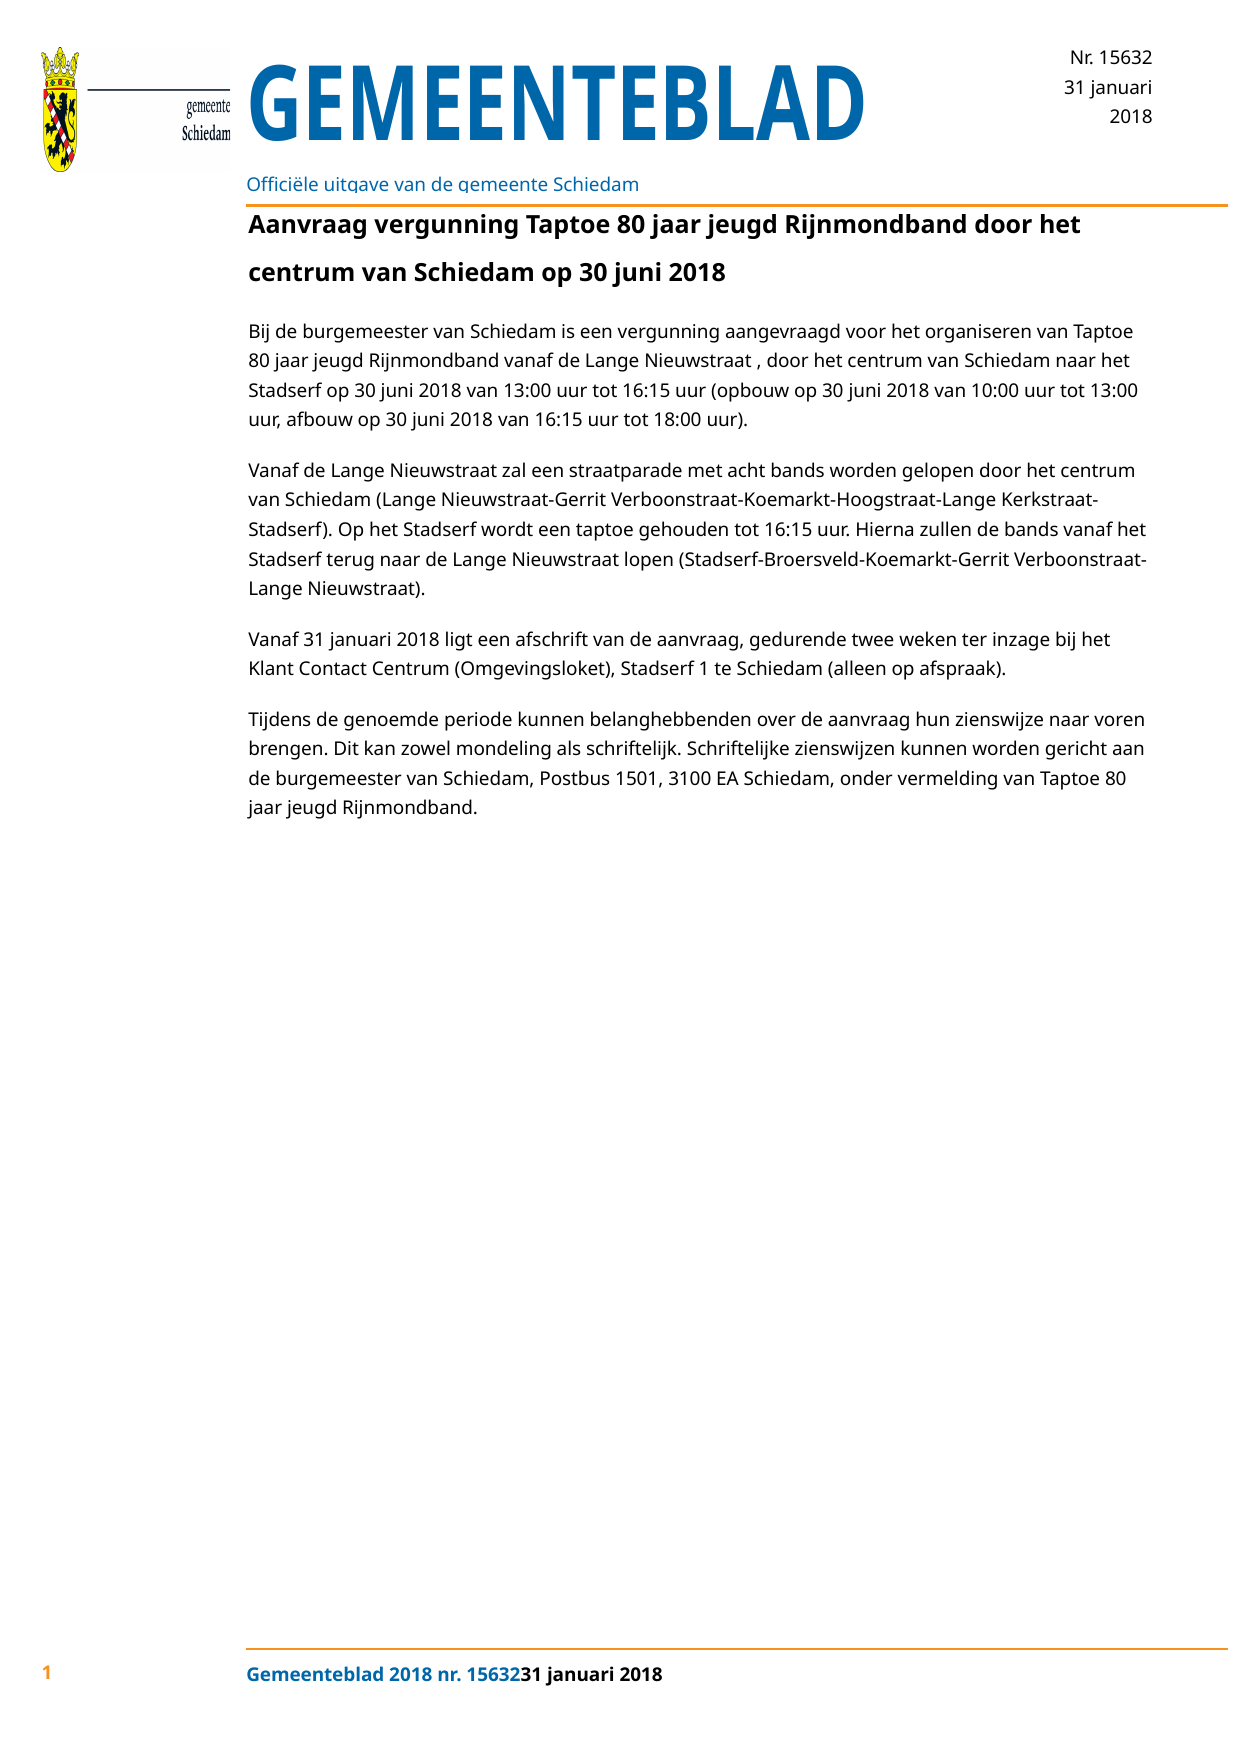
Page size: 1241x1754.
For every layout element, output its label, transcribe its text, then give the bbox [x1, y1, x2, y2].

text Vanaf 31 januari 2018 ligt een afschrift van de aanvraag, gedurende twee weken ter inzage bij het Klant Contact Centrum (Omgevingsloket), Stadserf 1 te Schiedam (alleen op afspraak). [248, 626, 1152, 681]
text Vanaf de Lange Nieuwstraat zal een straatparade met acht bands worden gelopen door het centrum van Schiedam (Lange Nieuwstraat-Gerrit Verboonstraat-Koemarkt-Hoogstraat-Lange Kerkstraat-Stadserf). Op het Stadserf wordt een taptoe gehouden tot 16:15 uur. Hierna zullen de bands vanaf het Stadserf terug naar de Lange Nieuwstraat lopen (Stadserf-Broersveld-Koemarkt-Gerrit Verboonstraat-Lange Nieuwstraat). [248, 457, 1152, 601]
picture [41, 47, 231, 172]
text Aanvraag vergunning Taptoe 80 jaar jeugd Rijnmondband door het centrum van Schiedam op 30 juni 2018 [248, 207, 1152, 288]
text Tijdens de genoemde periode kunnen belanghebbenden over de aanvraag hun zienswijze naar voren brengen. Dit kan zowel mondeling als schriftelijk. Schriftelijke zienswijzen kunnen worden gericht aan de burgemeester van Schiedam, Postbus 1501, 3100 EA Schiedam, onder vermelding van Taptoe 80 jaar jeugd Rijnmondband. [248, 706, 1152, 820]
text Bij de burgemeester van Schiedam is een vergunning aangevraagd voor het organiseren van Taptoe 80 jaar jeugd Rijnmondband vanaf de Lange Nieuwstraat , door het centrum van Schiedam naar het Stadserf op 30 juni 2018 van 13:00 uur tot 16:15 uur (opbouw op 30 juni 2018 van 10:00 uur tot 13:00 uur, afbouw op 30 juni 2018 van 16:15 uur tot 18:00 uur). [248, 318, 1152, 432]
